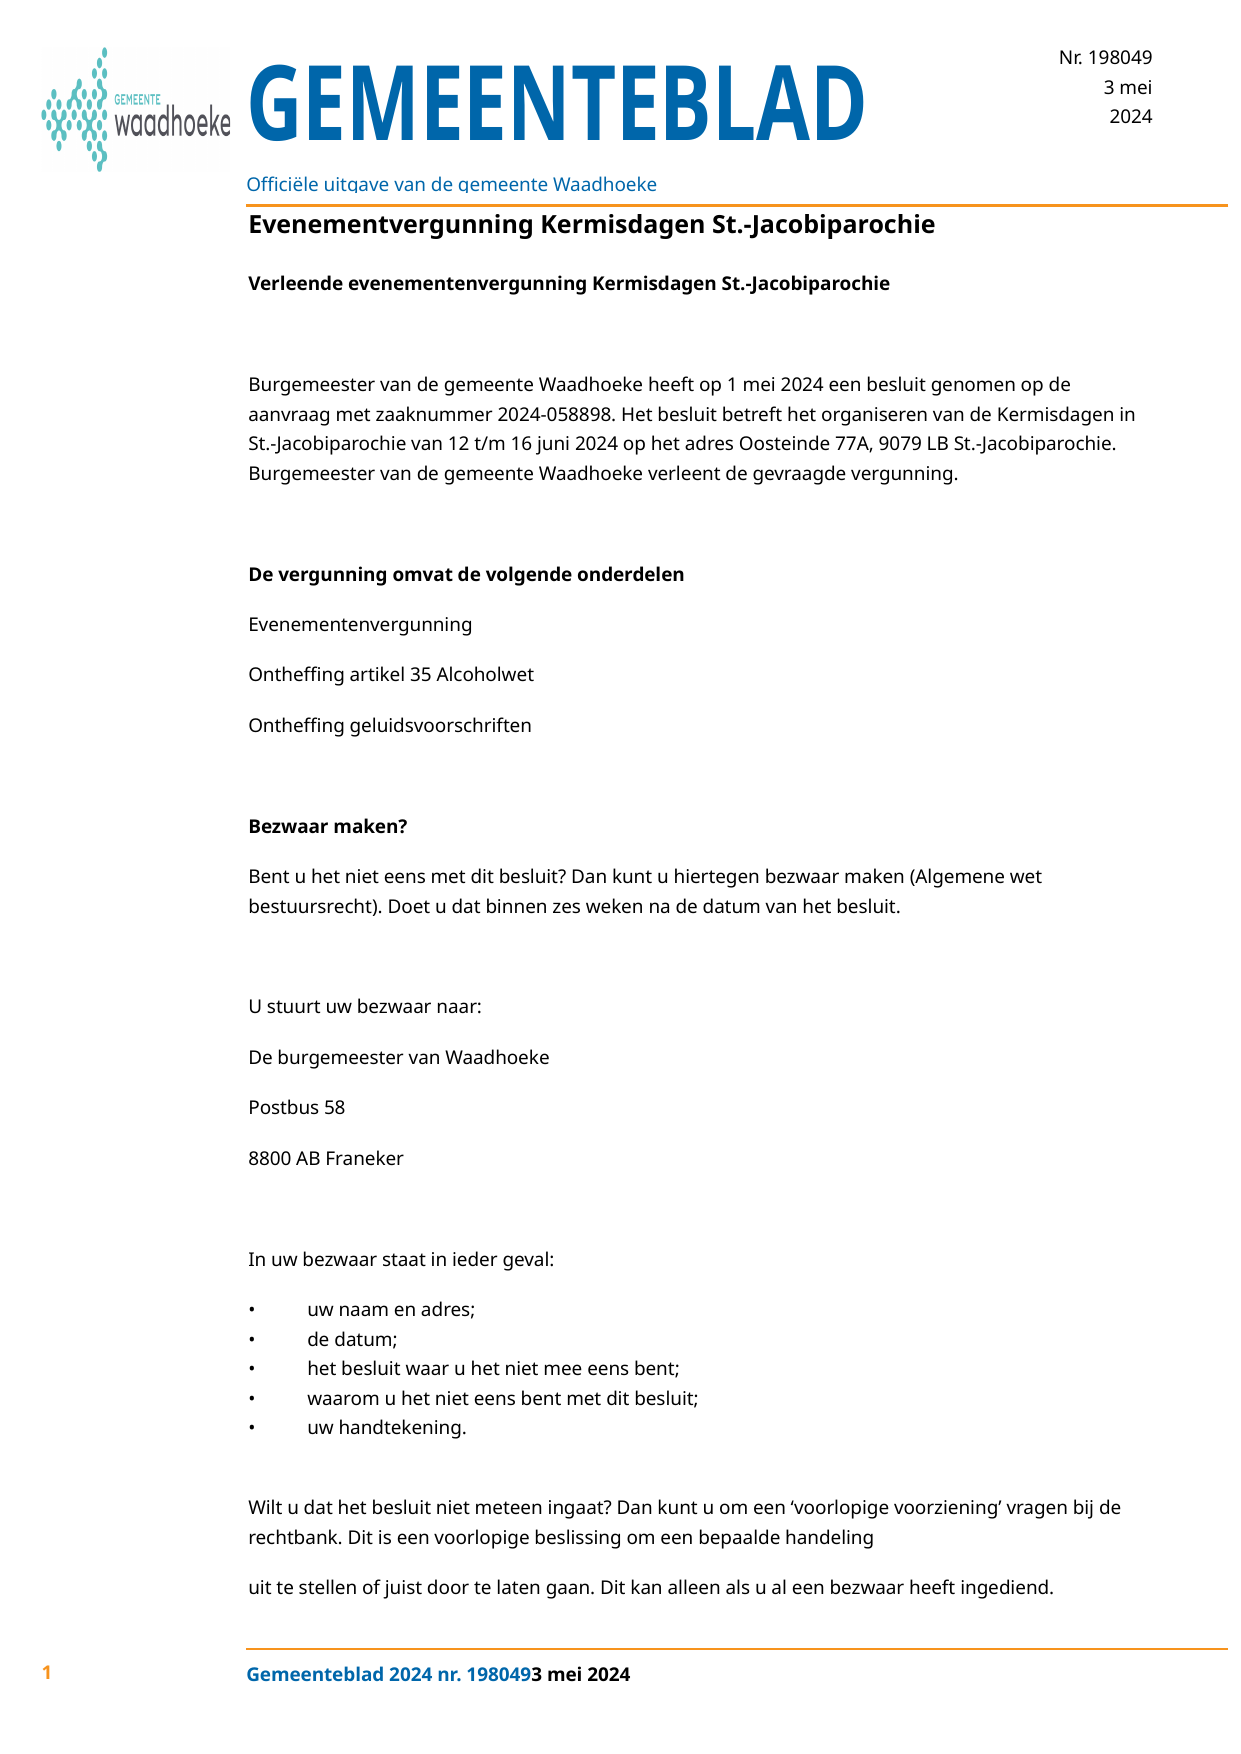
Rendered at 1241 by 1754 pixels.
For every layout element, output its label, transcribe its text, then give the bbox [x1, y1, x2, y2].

list uw handtekening. [248, 1414, 1152, 1440]
text Bent u het niet eens met dit besluit? Dan kunt u hiertegen bezwaar maken (Algemene wet bestuursrecht). Doet u dat binnen zes weken na de datum van het besluit. [248, 863, 1152, 918]
text Ontheffing artikel 35 Alcoholwet [248, 662, 1152, 687]
text Wilt u dat het besluit niet meteen ingaat? Dan kunt u om een ‘voorlopige voorziening’ vragen bij de rechtbank. Dit is een voorlopige beslissing om een bepaalde handeling [248, 1494, 1152, 1550]
text Postbus 58 [248, 1094, 1152, 1120]
picture [41, 47, 231, 172]
text Evenementenvergunning [248, 611, 1152, 637]
text De burgemeester van Waadhoeke [248, 1044, 1152, 1070]
text Evenementvergunning Kermisdagen St.-Jacobiparochie [248, 207, 1152, 241]
list de datum; [248, 1326, 1152, 1351]
text uit te stellen of juist door te laten gaan. Dit kan alleen als u al een bezwaar heeft ingediend. [248, 1574, 1152, 1600]
text Verleende evenementenvergunning Kermisdagen St.-Jacobiparochie [248, 270, 1152, 296]
text 8800 AB Franeker [248, 1145, 1152, 1171]
text In uw bezwaar staat in ieder geval: [248, 1246, 1152, 1271]
list waarom u het niet eens bent met dit besluit; [248, 1385, 1152, 1411]
text Ontheffing geluidsvoorschriften [248, 712, 1152, 738]
list het besluit waar u het niet mee eens bent; [248, 1355, 1152, 1381]
text U stuurt uw bezwaar naar: [248, 994, 1152, 1019]
text De vergunning omvat de volgende onderdelen [248, 561, 1152, 586]
text Burgemeester van de gemeente Waadhoeke heeft op 1 mei 2024 een besluit genomen op de aanvraag met zaaknummer 2024-058898. Het besluit betreft het organiseren van de Kermisdagen in St.-Jacobiparochie van 12 t/m 16 juni 2024 op het adres Oosteinde 77A, 9079 LB St.-Jacobiparochie. Burgemeester van de gemeente Waadhoeke verleent de gevraagde vergunning. [248, 371, 1152, 486]
text Bezwaar maken? [248, 813, 1152, 838]
list uw naam en adres; [248, 1296, 1152, 1322]
